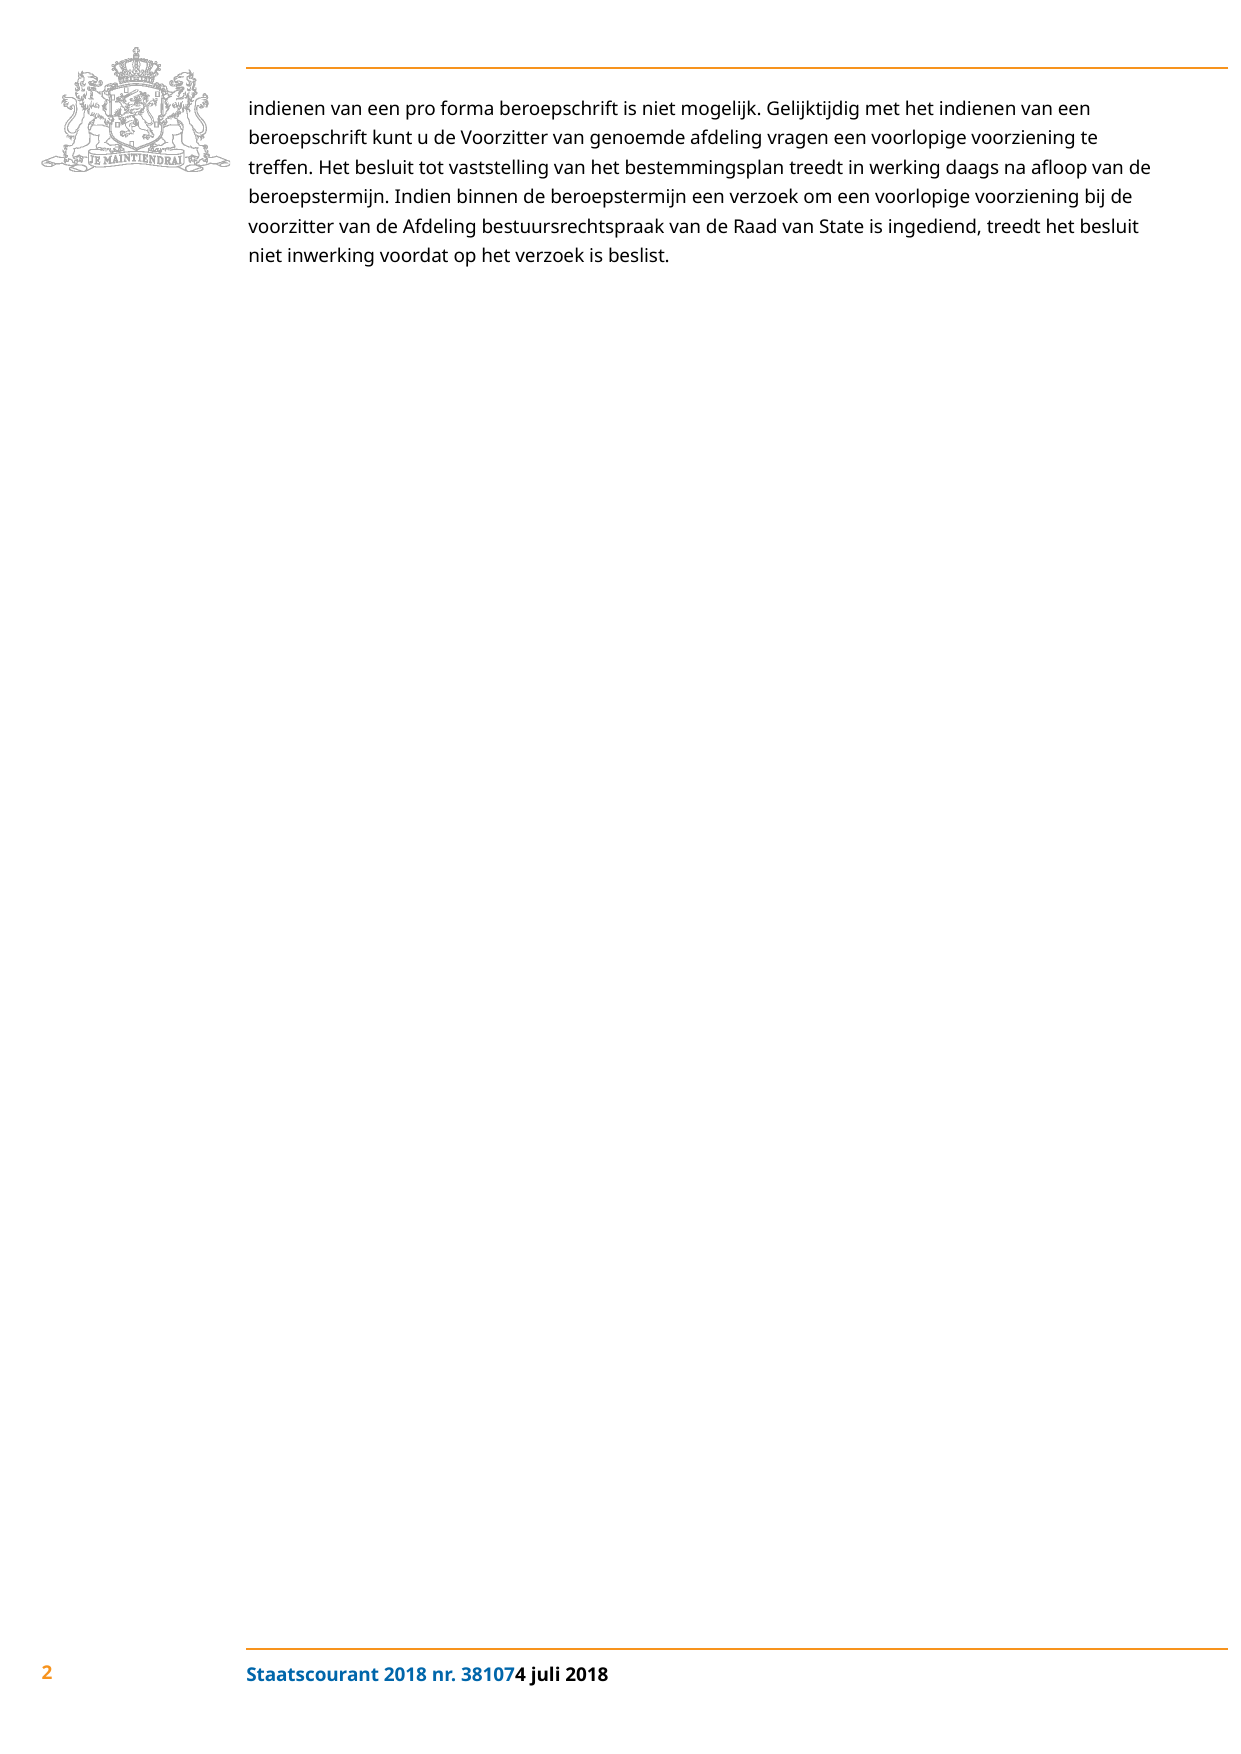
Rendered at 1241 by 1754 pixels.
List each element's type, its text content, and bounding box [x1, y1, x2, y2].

picture [41, 47, 231, 172]
text indienen van een pro forma beroepschrift is niet mogelijk. Gelijktijdig met het indienen van een beroepschrift kunt u de Voorzitter van genoemde afdeling vragen een voorlopige voorziening te treffen. Het besluit tot vaststelling van het bestemmingsplan treedt in werking daags na afloop van de beroepstermijn. Indien binnen de beroepstermijn een verzoek om een voorlopige voorziening bij de voorzitter van de Afdeling bestuursrechtspraak van de Raad van State is ingediend, treedt het besluit niet inwerking voordat op het verzoek is beslist. [248, 95, 1152, 268]
